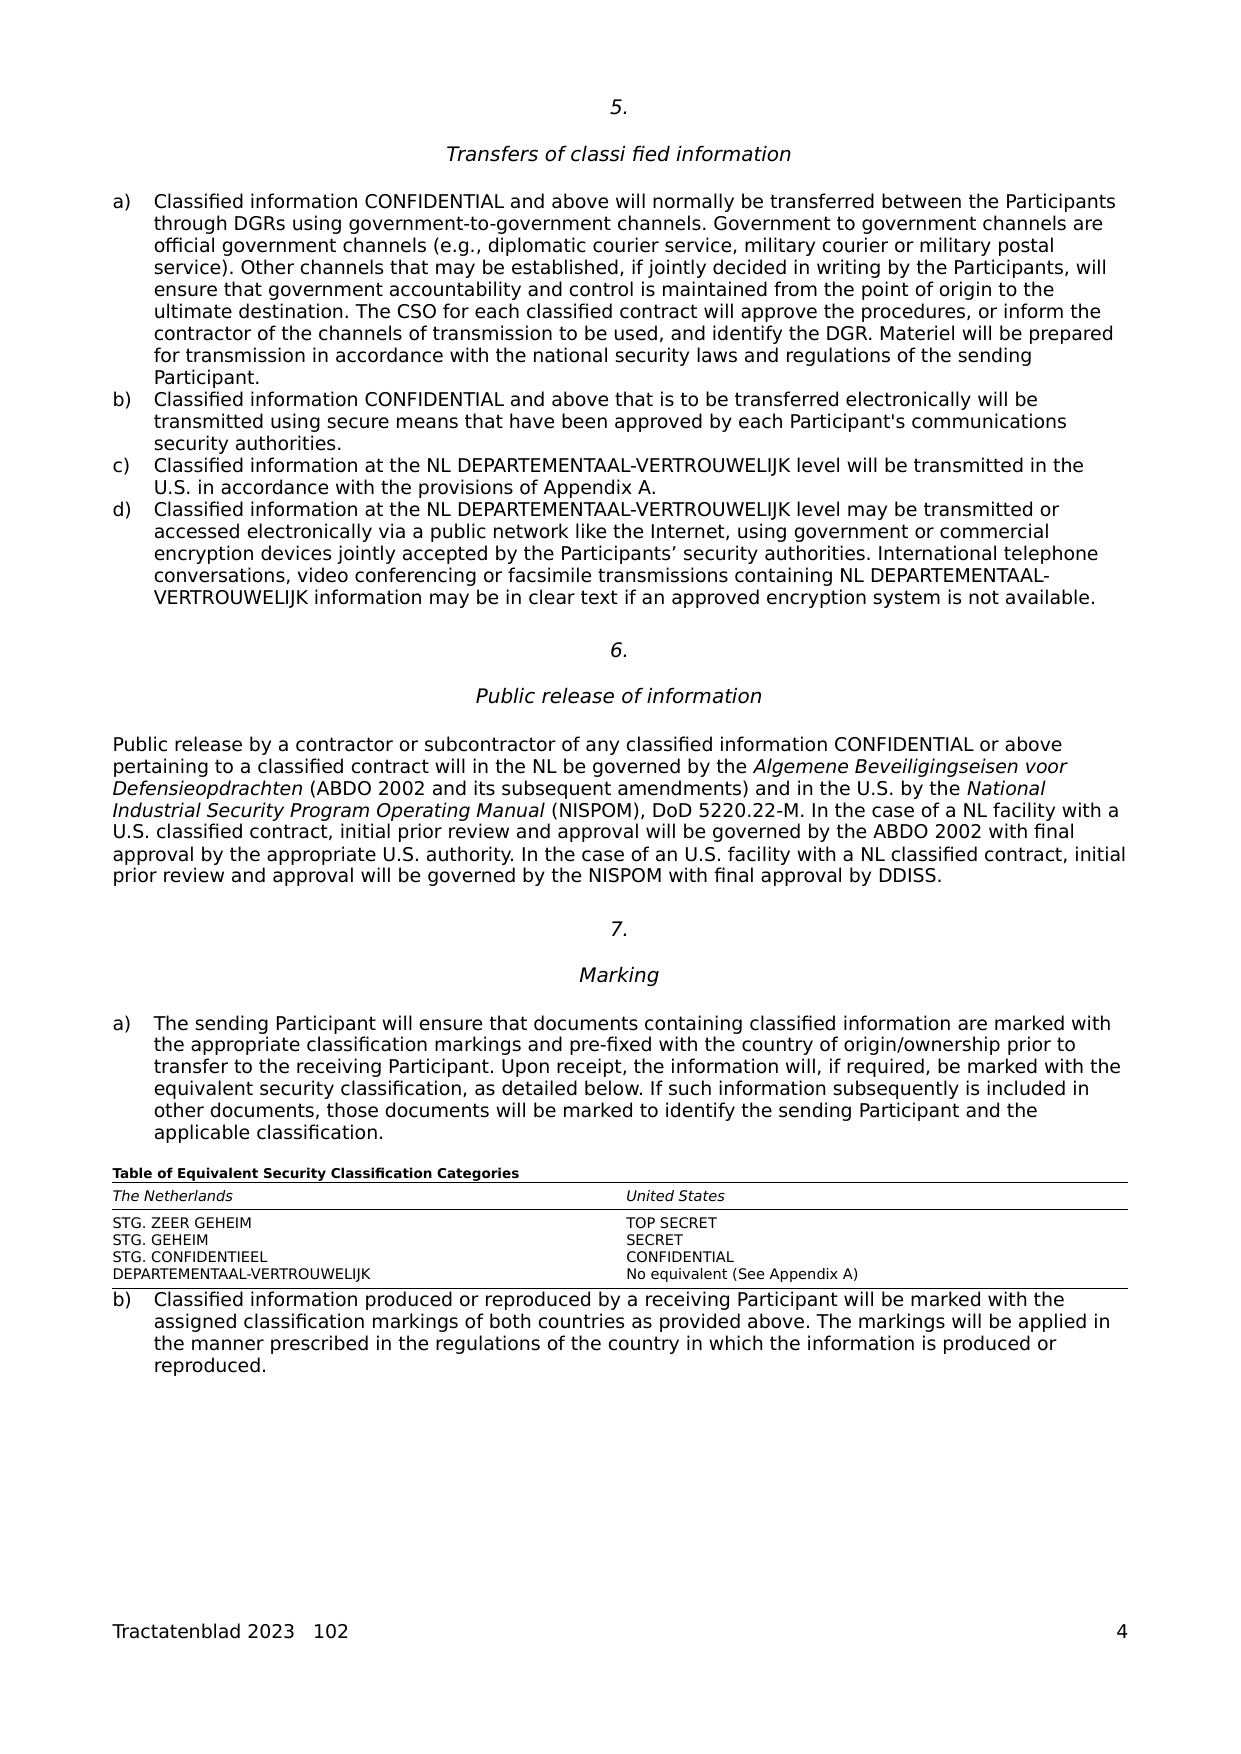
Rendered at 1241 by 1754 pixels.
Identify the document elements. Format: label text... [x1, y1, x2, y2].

table_cell No equivalent (See Appendix A) [620, 1266, 1128, 1288]
table_cell CONFIDENTIAL [620, 1249, 1128, 1266]
table_cell United States [620, 1183, 1128, 1209]
table_cell DEPARTEMENTAAL-VERTROUWELIJK [112, 1266, 620, 1288]
subtitle 6. Public release of information [112, 638, 1128, 708]
subtitle 7. Marking [112, 917, 1128, 987]
text b) Classified information CONFIDENTIAL and above that is to be transferred electronically will be transmitted using secure means that have been approved by each Participant's communications security authorities. [112, 389, 1128, 455]
subtitle 5. Transfers of classi fied information [112, 96, 1128, 166]
table_header Table of Equivalent Security Classification Categories [112, 1166, 1128, 1182]
text a) The sending Participant will ensure that documents containing classified information are marked with the appropriate classification markings and pre-fixed with the country of origin/ownership prior to transfer to the receiving Participant. Upon receipt, the information will, if required, be marked with the equivalent security classification, as detailed below. If such information subsequently is included in other documents, those documents will be marked to identify the sending Participant and the applicable classification. [112, 1012, 1128, 1144]
text d) Classified information at the NL DEPARTEMENTAAL-VERTROUWELIJK level may be transmitted or accessed electronically via a public network like the Internet, using government or commercial encryption devices jointly accepted by the Participants’ security authorities. International telephone conversations, video conferencing or facsimile transmissions containing NL DEPARTEMENTAAL-VERTROUWELIJK information may be in clear text if an approved encryption system is not available. [112, 499, 1128, 608]
text Public release by a contractor or subcontractor of any classified information CONFIDENTIAL or above pertaining to a classified contract will in the NL be governed by the Algemene Beveiligingseisen voor Defensieopdrachten (ABDO 2002 and its subsequent amendments) and in the U.S. by the National Industrial Security Program Operating Manual (NISPOM), DoD 5220.22-M. In the case of a NL facility with a U.S. classified contract, initial prior review and approval will be governed by the ABDO 2002 with final approval by the appropriate U.S. authority. In the case of an U.S. facility with a NL classified contract, initial prior review and approval will be governed by the NISPOM with final approval by DDISS. [112, 733, 1128, 887]
table_cell The Netherlands [112, 1183, 620, 1209]
table_cell STG. GEHEIM [112, 1232, 620, 1249]
table_cell STG. ZEER GEHEIM [112, 1210, 620, 1232]
table_cell SECRET [620, 1232, 1128, 1249]
table_cell TOP SECRET [620, 1210, 1128, 1232]
text b) Classified information produced or reproduced by a receiving Participant will be marked with the assigned classification markings of both countries as provided above. The markings will be applied in the manner prescribed in the regulations of the country in which the information is produced or reproduced. [112, 1289, 1128, 1377]
text a) Classified information CONFIDENTIAL and above will normally be transferred between the Participants through DGRs using government-to-government channels. Government to government channels are official government channels (e.g., diplomatic courier service, military courier or military postal service). Other channels that may be established, if jointly decided in writing by the Participants, will ensure that government accountability and control is maintained from the point of origin to the ultimate destination. The CSO for each classified contract will approve the procedures, or inform the contractor of the channels of transmission to be used, and identify the DGR. Materiel will be prepared for transmission in accordance with the national security laws and regulations of the sending Participant. [112, 191, 1128, 389]
text c) Classified information at the NL DEPARTEMENTAAL-VERTROUWELIJK level will be transmitted in the U.S. in accordance with the provisions of Appendix A. [112, 455, 1128, 499]
table_cell STG. CONFIDENTIEEL [112, 1249, 620, 1266]
